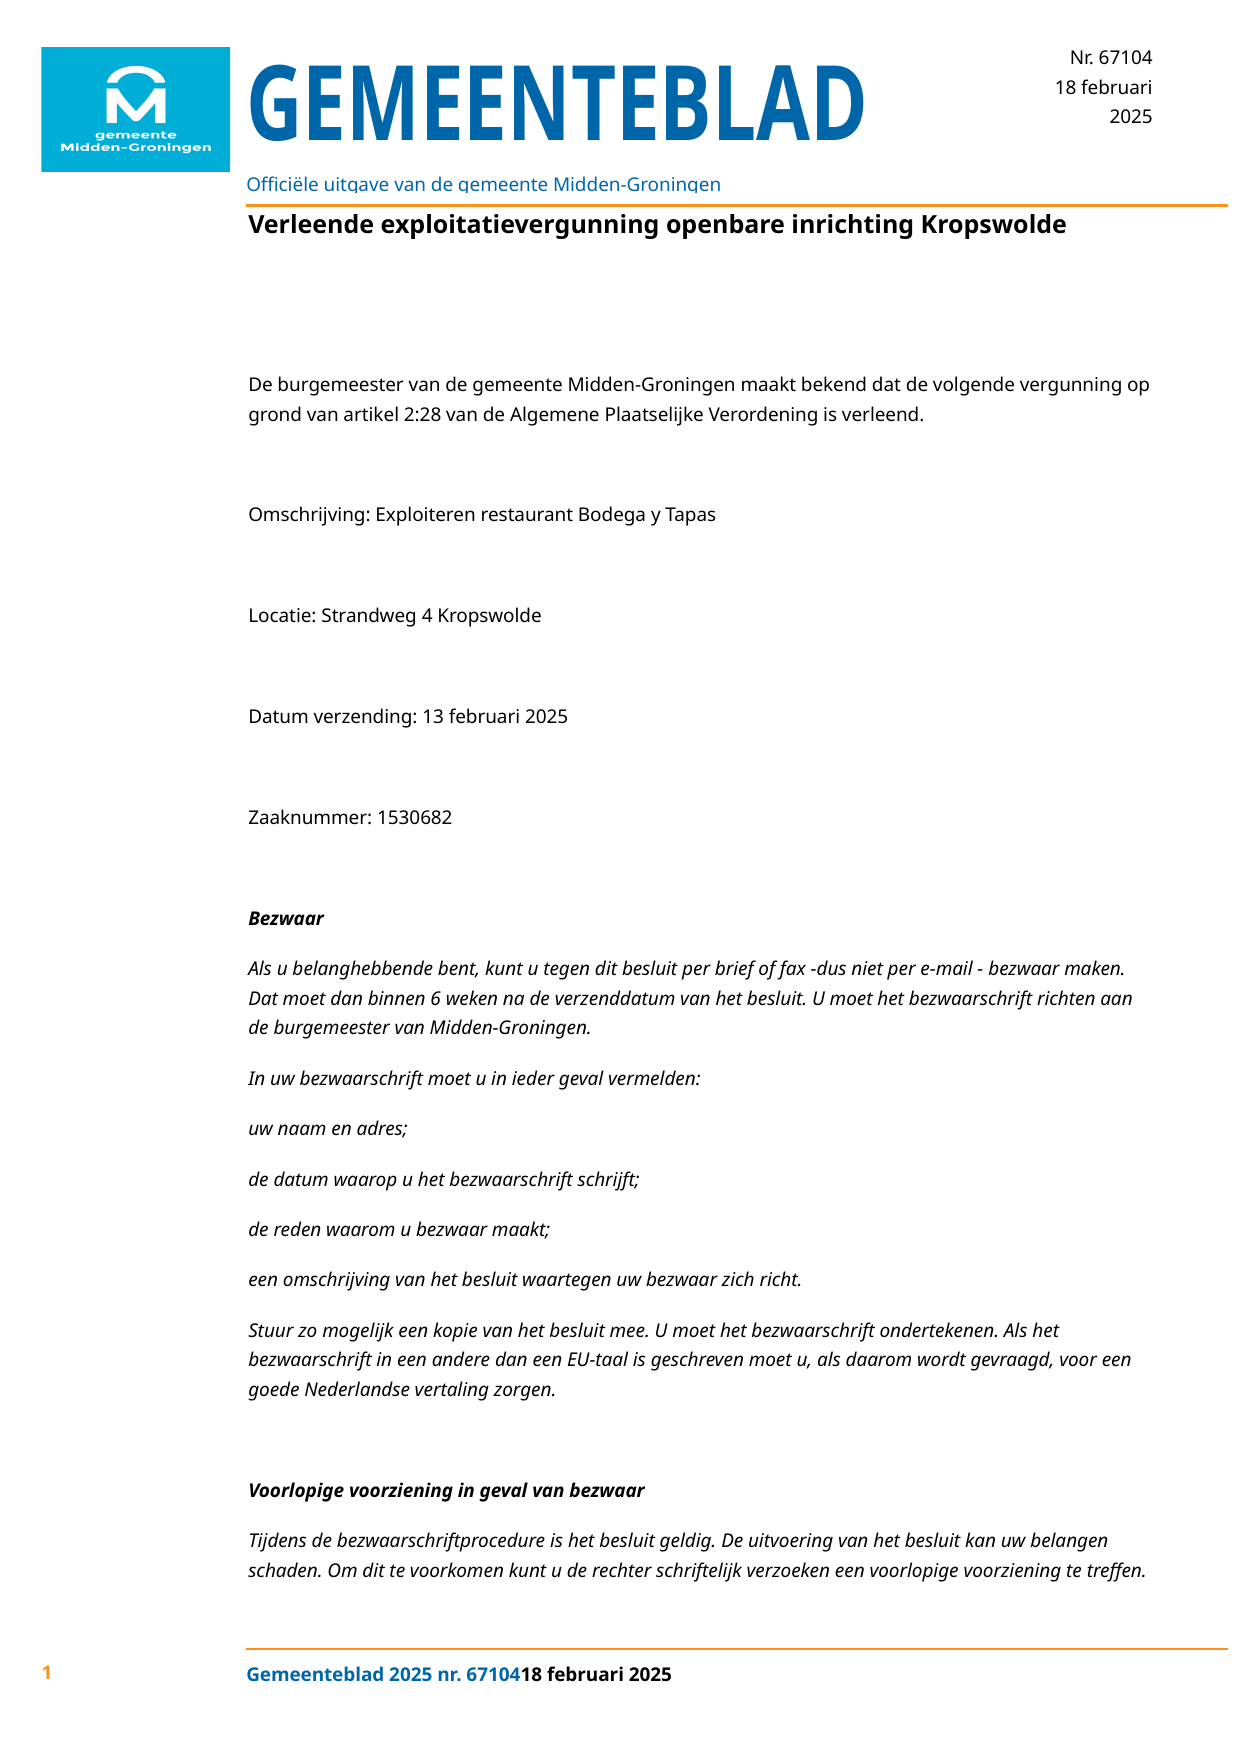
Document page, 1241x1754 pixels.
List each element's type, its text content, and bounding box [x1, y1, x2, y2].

picture [184, 146, 190, 153]
text Voorlopige voorziening in geval van bezwaar [248, 1477, 1152, 1503]
text Datum verzending: 13 februari 2025 [248, 703, 1152, 729]
text Zaaknummer: 1530682 [248, 804, 1152, 830]
text Omschrijving: Exploiteren restaurant Bodega y Tapas [248, 502, 1152, 527]
text Verleende exploitatievergunning openbare inrichting Kropswolde [248, 207, 1152, 241]
text uw naam en adres; [248, 1115, 1152, 1141]
text De burgemeester van de gemeente Midden-Groningen maakt bekend dat de volgende vergunning op grond van artikel 2:28 van de Algemene Plaatselijke Verordening is verleend. [248, 371, 1152, 426]
text een omschrijving van het besluit waartegen uw bezwaar zich richt. [248, 1267, 1152, 1292]
picture [107, 89, 165, 122]
text de reden waarom u bezwaar maakt; [248, 1216, 1152, 1242]
text Bezwaar [248, 905, 1152, 931]
text Als u belanghebbende bent, kunt u tegen dit besluit per brief of fax -dus niet per e-mail - bezwaar maken. Dat moet dan binnen 6 weken na de verzenddatum van het besluit. U moet het bezwaarschrift richten aan de burgemeester van Midden-Groningen. [248, 955, 1152, 1040]
text de datum waarop u het bezwaarschrift schrijft; [248, 1166, 1152, 1191]
picture [108, 66, 164, 82]
text Locatie: Strandweg 4 Kropswolde [248, 602, 1152, 628]
text Stuur zo mogelijk een kopie van het besluit mee. U moet het bezwaarschrift ondertekenen. Als het bezwaarschrift in een andere dan een EU-taal is geschreven moet u, als daarom wordt gevraagd, voor een goede Nederlandse vertaling zorgen. [248, 1317, 1152, 1402]
text In uw bezwaarschrift moet u in ieder geval vermelden: [248, 1065, 1152, 1091]
text Tijdens de bezwaarschriftprocedure is het besluit geldig. De uitvoering van het besluit kan uw belangen schaden. Om dit te voorkomen kunt u de rechter schriftelijk verzoeken een voorlopige voorziening te treffen. [248, 1527, 1152, 1583]
